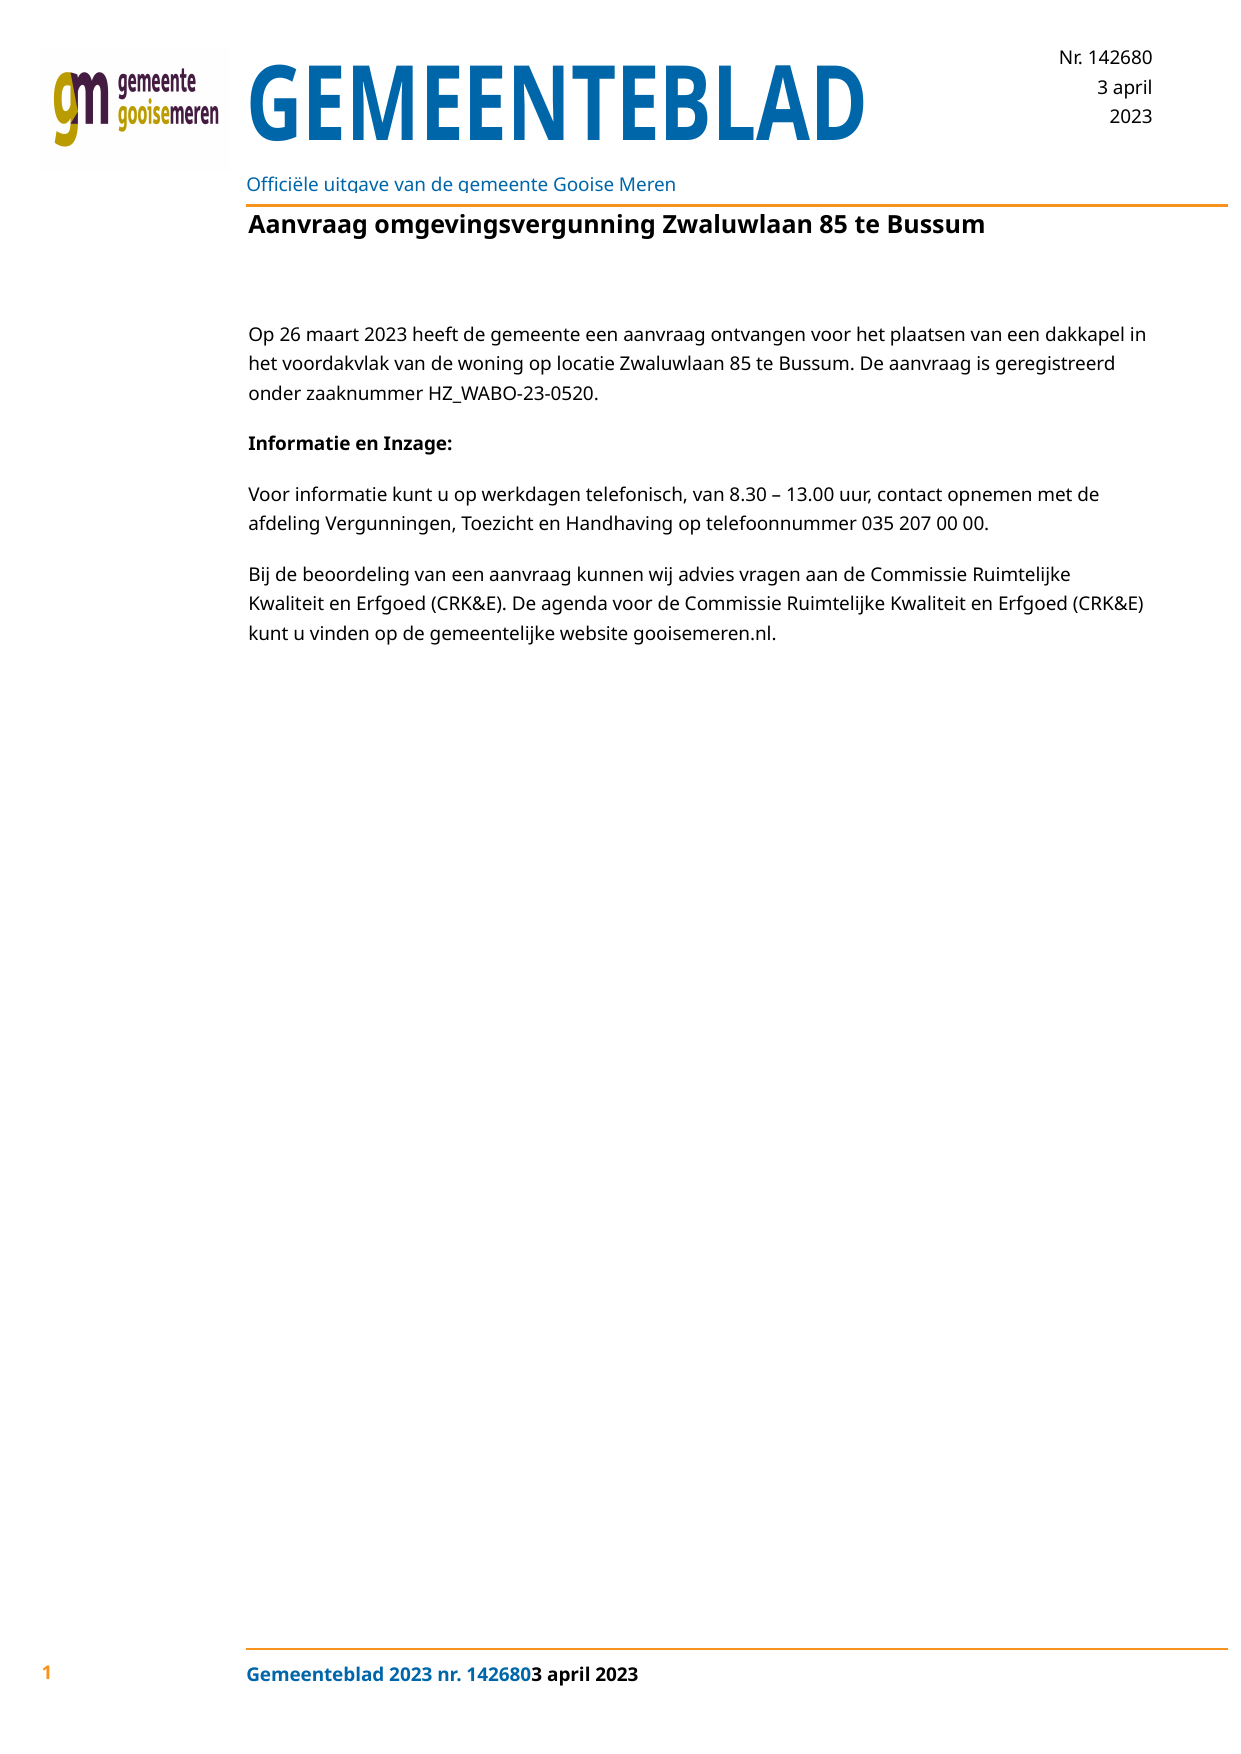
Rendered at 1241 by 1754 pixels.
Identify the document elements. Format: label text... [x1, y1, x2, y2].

text Informatie en Inzage: [248, 430, 1152, 456]
text Op 26 maart 2023 heeft de gemeente een aanvraag ontvangen voor het plaatsen van een dakkapel in het voordakvlak van de woning op locatie Zwaluwlaan 85 te Bussum. De aanvraag is geregistreerd onder zaaknummer HZ_WABO-23-0520. [248, 321, 1152, 406]
text Aanvraag omgevingsvergunning Zwaluwlaan 85 te Bussum [248, 207, 1152, 241]
text Voor informatie kunt u op werkdagen telefonisch, van 8.30 – 13.00 uur, contact opnemen met de afdeling Vergunningen, Toezicht en Handhaving op telefoonnummer 035 207 00 00. [248, 481, 1152, 536]
text Bij de beoordeling van een aanvraag kunnen wij advies vragen aan de Commissie Ruimtelijke Kwaliteit en Erfgoed (CRK&E). De agenda voor de Commissie Ruimtelijke Kwaliteit en Erfgoed (CRK&E) kunt u vinden op de gemeentelijke website gooisemeren.nl. [248, 561, 1152, 646]
picture [41, 47, 231, 172]
